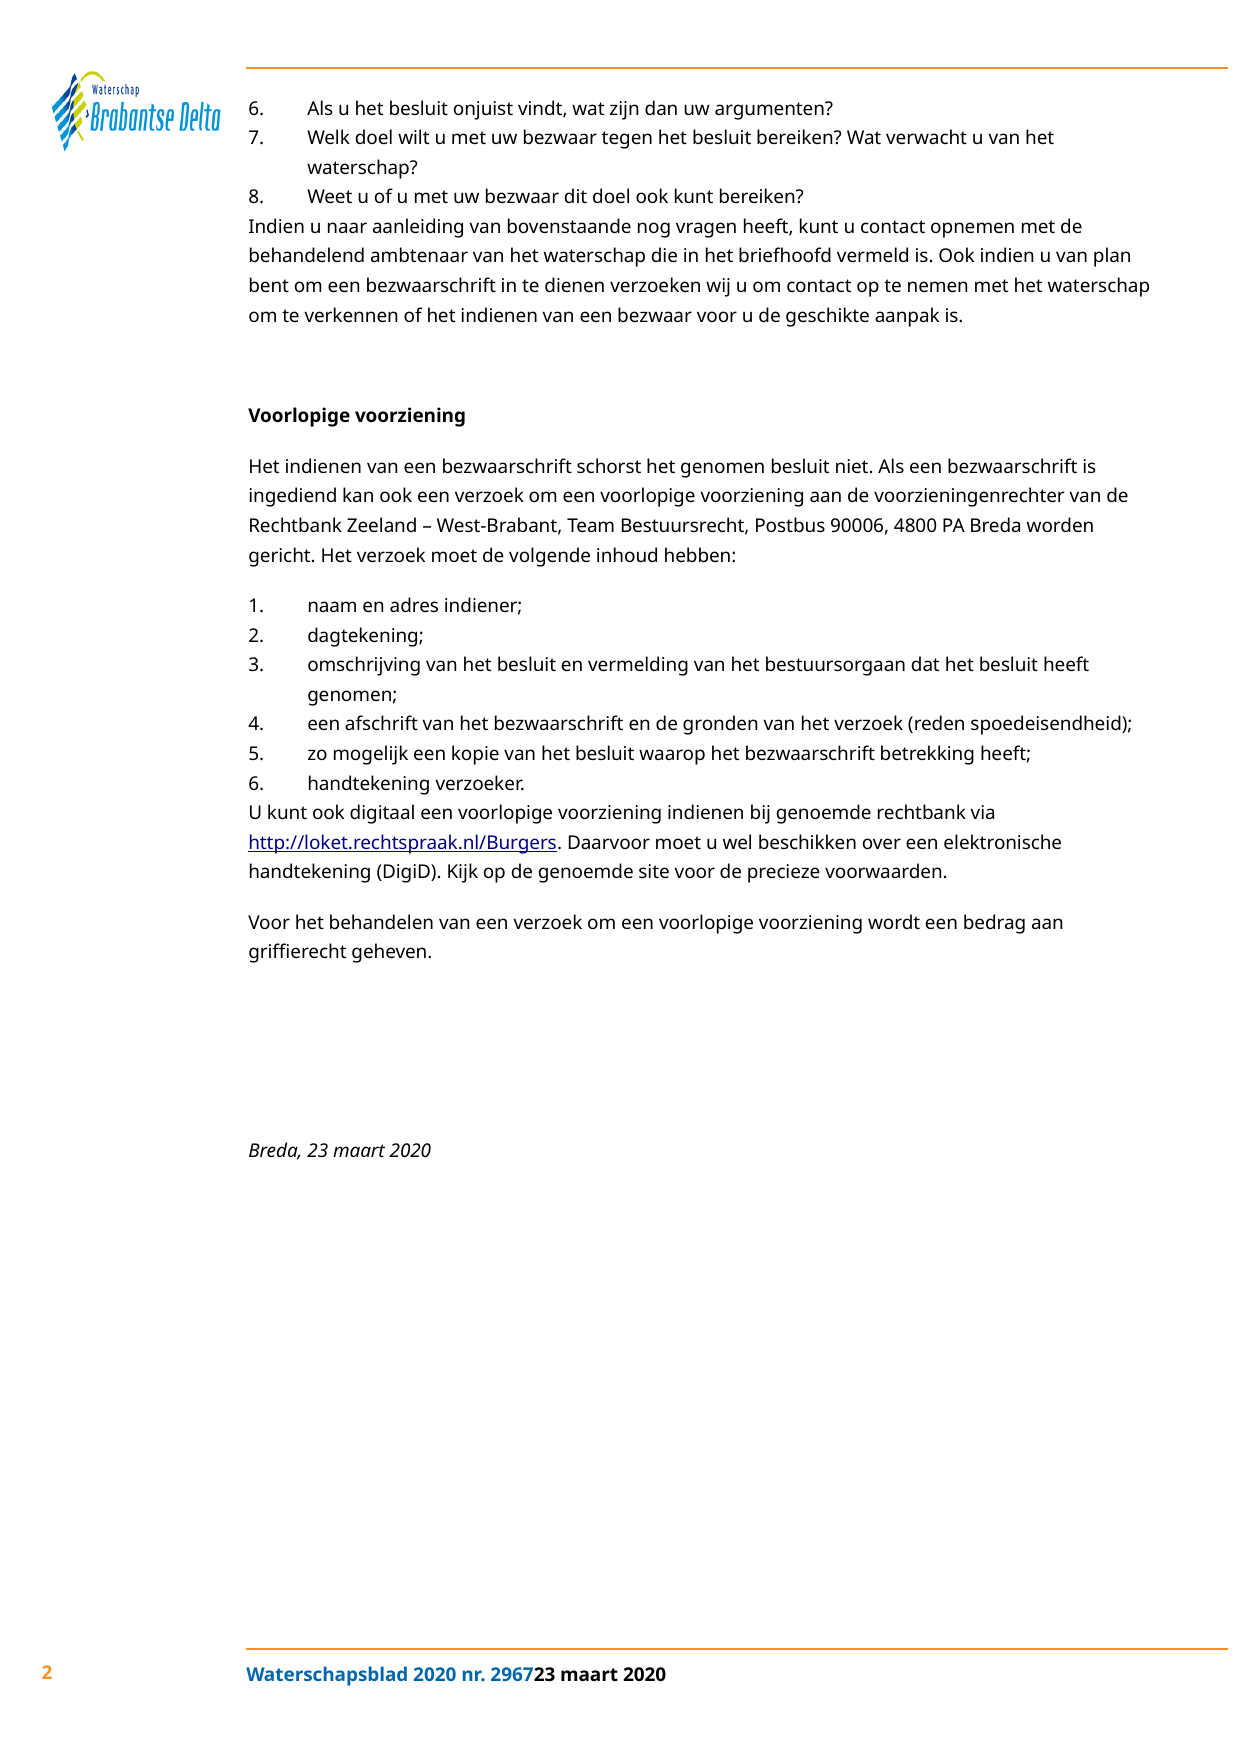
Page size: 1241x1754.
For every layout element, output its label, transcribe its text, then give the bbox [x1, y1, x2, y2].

text Indien u naar aanleiding van bovenstaande nog vragen heeft, kunt u contact opnemen met de behandelend ambtenaar van het waterschap die in het briefhoofd vermeld is. Ook indien u van plan bent om een bezwaarschrift in te dienen verzoeken wij u om contact op te nemen met het waterschap om te verkennen of het indienen van een bezwaar voor u de geschikte aanpak is. [248, 213, 1152, 328]
list omschrijving van het besluit en vermelding van het bestuursorgaan dat het besluit heeft genomen; [248, 651, 1152, 707]
picture [41, 47, 231, 172]
text U kunt ook digitaal een voorlopige voorziening indienen bij genoemde rechtbank via http://loket.rechtspraak.nl/Burgers. Daarvoor moet u wel beschikken over een elektronische handtekening (DigiD). Kijk op de genoemde site voor de precieze voorwaarden. [248, 799, 1152, 884]
text Het indienen van een bezwaarschrift schorst het genomen besluit niet. Als een bezwaarschrift is ingediend kan ook een verzoek om een voorlopige voorziening aan de voorzieningenrechter van de Rechtbank Zeeland – West-Brabant, Team Bestuursrecht, Postbus 90006, 4800 PA Breda worden gericht. Het verzoek moet de volgende inhoud hebben: [248, 453, 1152, 568]
list een afschrift van het bezwaarschrift en de gronden van het verzoek (reden spoedeisendheid); [248, 711, 1152, 736]
text Breda, 23 maart 2020 [248, 1138, 1152, 1163]
list naam en adres indiener; [248, 592, 1152, 618]
list Als u het besluit onjuist vindt, wat zijn dan uw argumenten? [248, 95, 1152, 121]
list zo mogelijk een kopie van het besluit waarop het bezwaarschrift betrekking heeft; [248, 740, 1152, 766]
list handtekening verzoeker. [248, 770, 1152, 796]
text Voorlopige voorziening [248, 403, 1152, 428]
list dagtekening; [248, 622, 1152, 648]
text Voor het behandelen van een verzoek om een voorlopige voorziening wordt een bedrag aan griffierecht geheven. [248, 909, 1152, 964]
list Welk doel wilt u met uw bezwaar tegen het besluit bereiken? Wat verwacht u van het waterschap? [248, 124, 1152, 180]
list Weet u of u met uw bezwaar dit doel ook kunt bereiken? [248, 183, 1152, 209]
